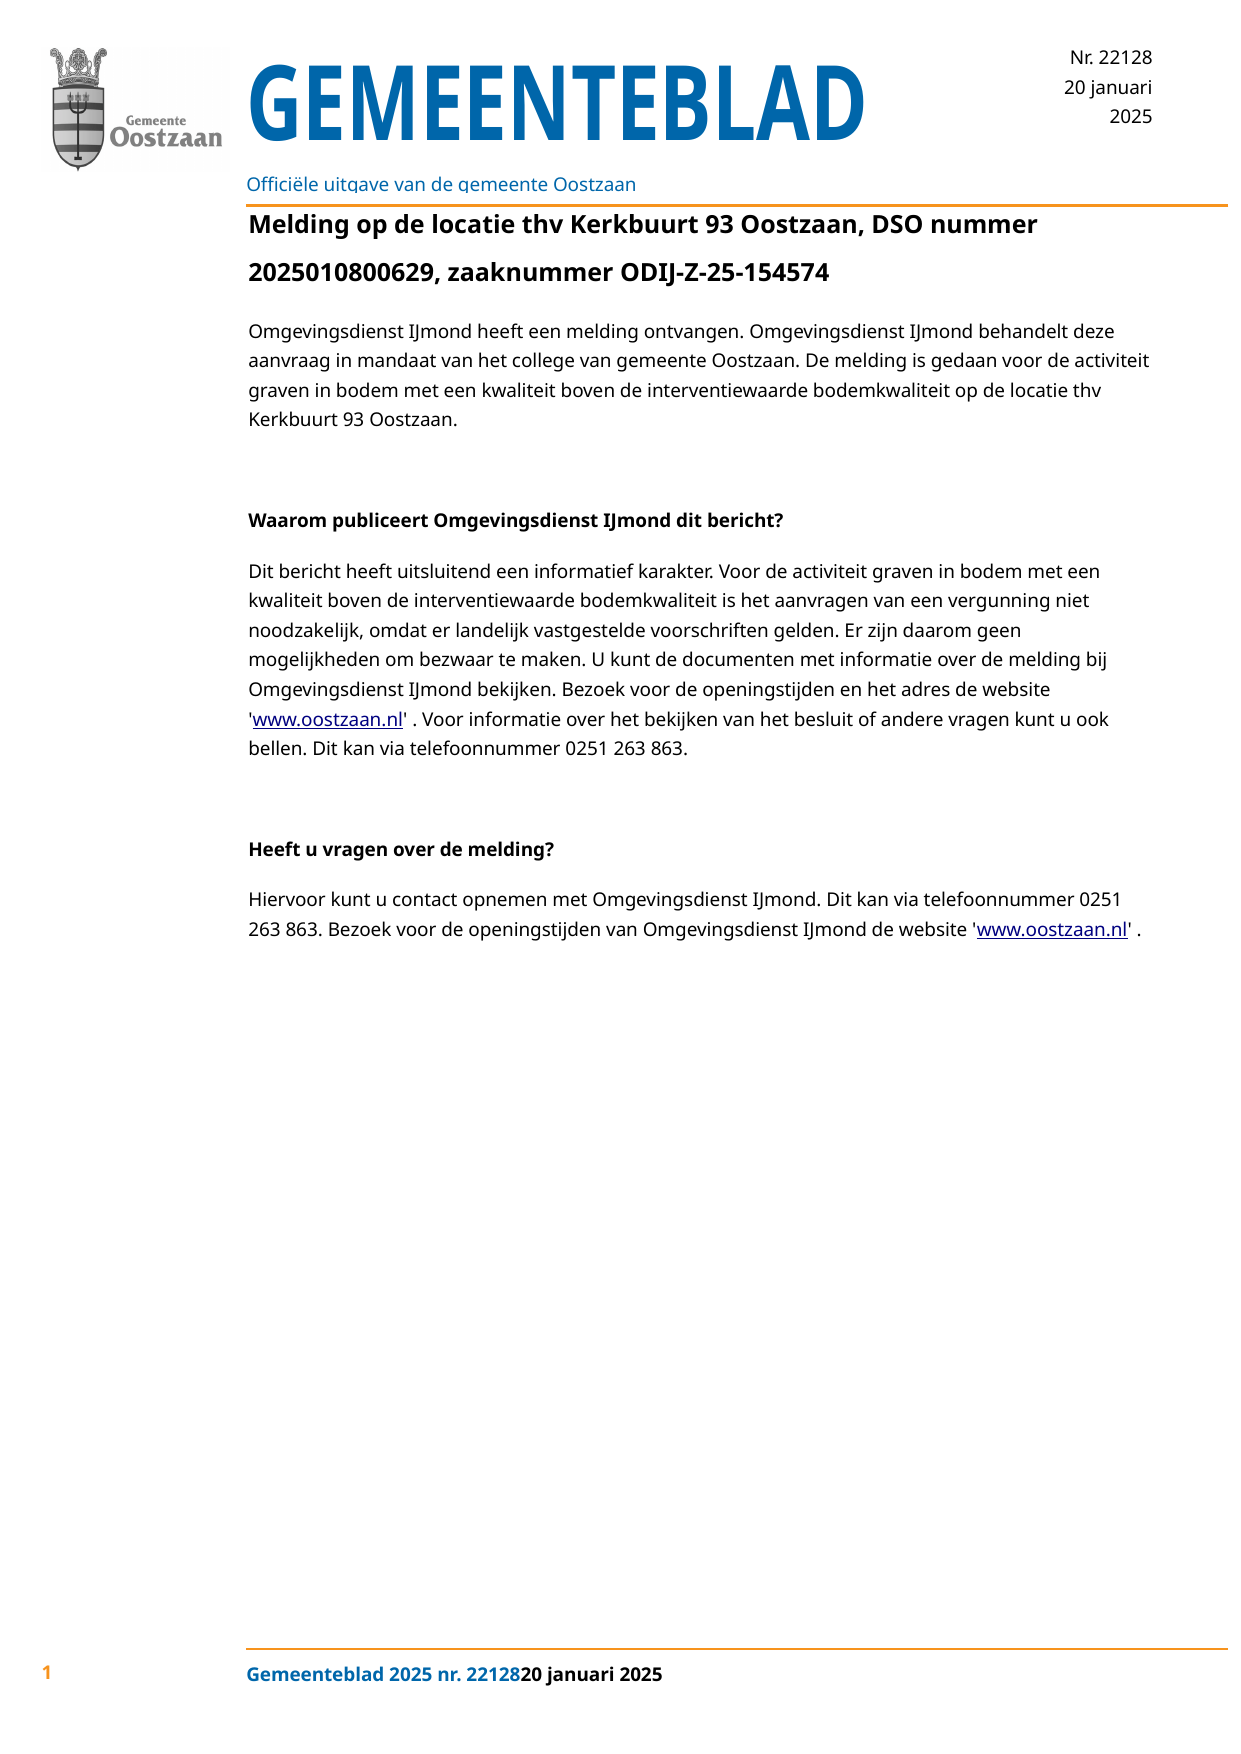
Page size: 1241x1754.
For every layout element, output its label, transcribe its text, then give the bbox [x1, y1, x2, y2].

text Melding op de locatie thv Kerkbuurt 93 Oostzaan, DSO nummer 2025010800629, zaaknummer ODIJ-Z-25-154574 [248, 207, 1152, 288]
text Waarom publiceert Omgevingsdienst IJmond dit bericht? [248, 507, 1152, 533]
text Omgevingsdienst IJmond heeft een melding ontvangen. Omgevingsdienst IJmond behandelt deze aanvraag in mandaat van het college van gemeente Oostzaan. De melding is gedaan voor de activiteit graven in bodem met een kwaliteit boven de interventiewaarde bodemkwaliteit op de locatie thv Kerkbuurt 93 Oostzaan. [248, 318, 1152, 432]
text Hiervoor kunt u contact opnemen met Omgevingsdienst IJmond. Dit kan via telefoonnummer 0251 263 863. Bezoek voor de openingstijden van Omgevingsdienst IJmond de website 'www.oostzaan.nl' . [248, 887, 1152, 942]
picture [41, 47, 231, 172]
text Dit bericht heeft uitsluitend een informatief karakter. Voor de activiteit graven in bodem met een kwaliteit boven de interventiewaarde bodemkwaliteit is het aanvragen van een vergunning niet noodzakelijk, omdat er landelijk vastgestelde voorschriften gelden. Er zijn daarom geen mogelijkheden om bezwaar te maken. U kunt de documenten met informatie over de melding bij Omgevingsdienst IJmond bekijken. Bezoek voor de openingstijden en het adres de website 'www.oostzaan.nl' . Voor informatie over het bekijken van het besluit of andere vragen kunt u ook bellen. Dit kan via telefoonnummer 0251 263 863. [248, 558, 1152, 761]
text Heeft u vragen over de melding? [248, 836, 1152, 862]
